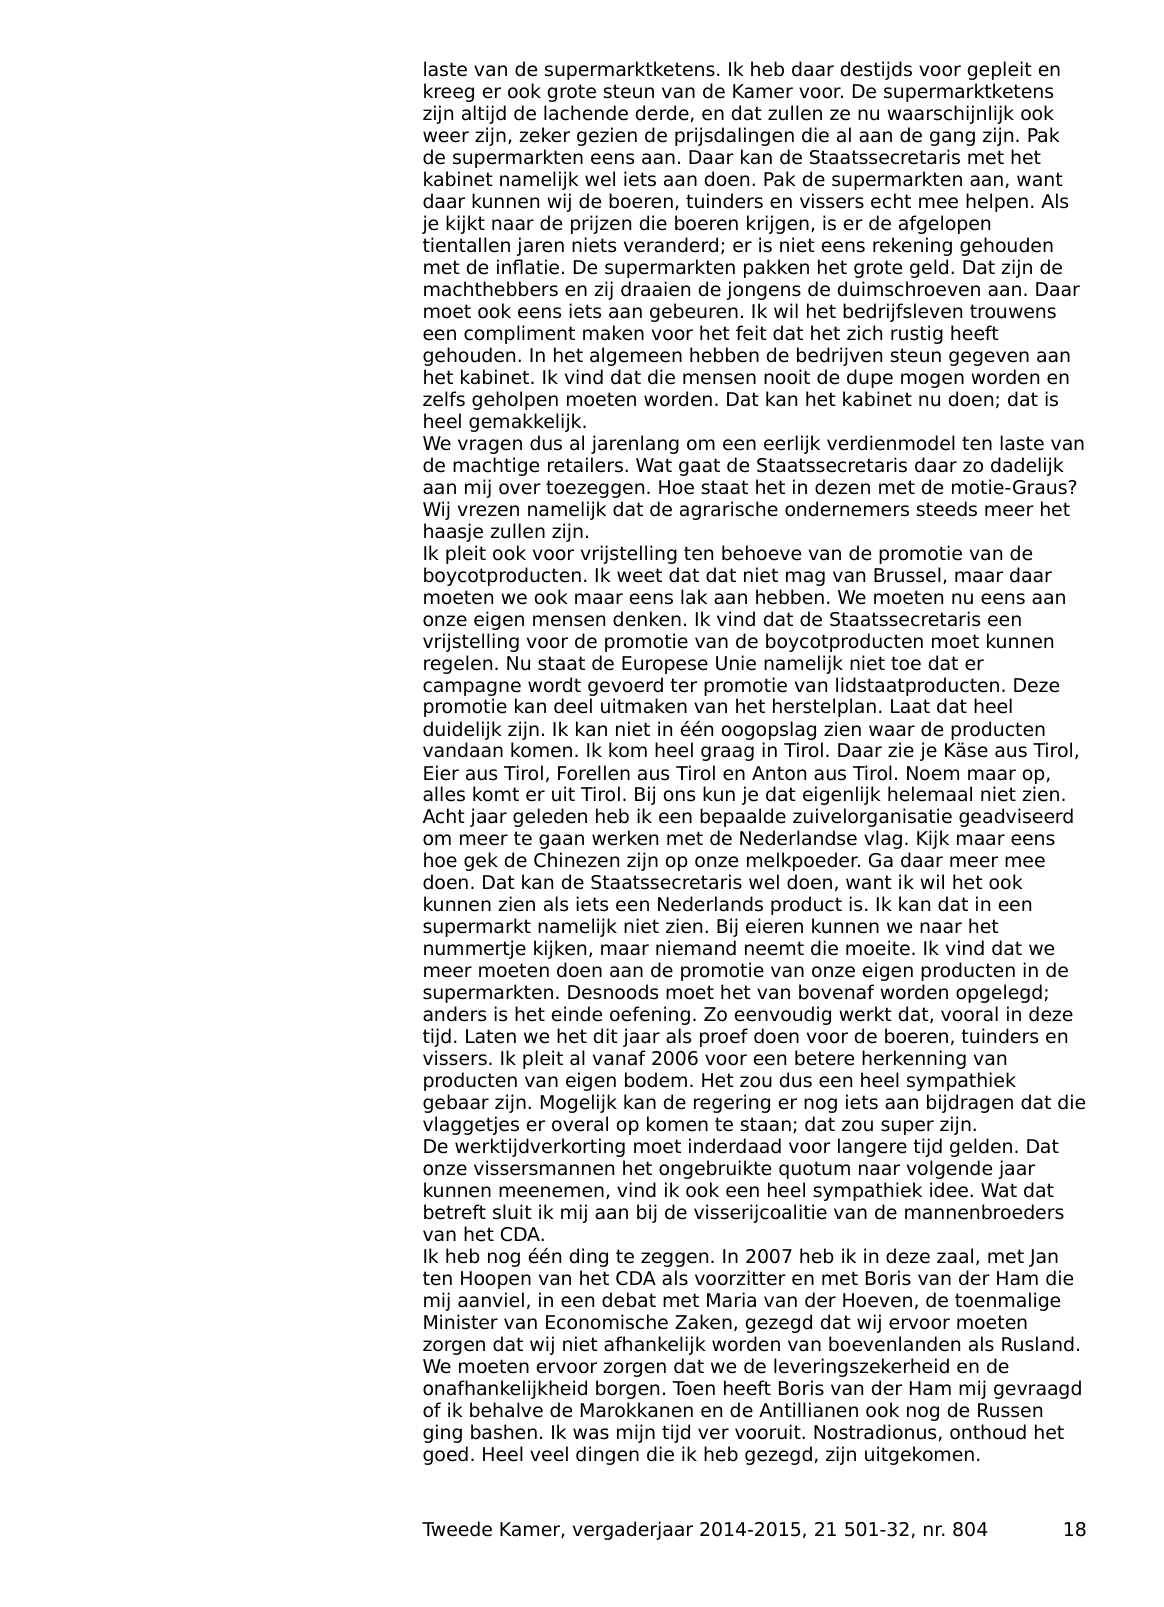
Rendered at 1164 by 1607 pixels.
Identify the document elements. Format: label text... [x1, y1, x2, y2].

text Ik pleit ook voor vrijstelling ten behoeve van de promotie van de boycotproducten. Ik weet dat dat niet mag van Brussel, maar daar moeten we ook maar eens lak aan hebben. We moeten nu eens aan onze eigen mensen denken. Ik vind dat de Staatssecretaris een vrijstelling voor de promotie van de boycotproducten moet kunnen regelen. Nu staat de Europese Unie namelijk niet toe dat er campagne wordt gevoerd ter promotie van lidstaatproducten. Deze promotie kan deel uitmaken van het herstelplan. Laat dat heel duidelijk zijn. Ik kan niet in één oogopslag zien waar de producten vandaan komen. Ik kom heel graag in Tirol. Daar zie je Käse aus Tirol, Eier aus Tirol, Forellen aus Tirol en Anton aus Tirol. Noem maar op, alles komt er uit Tirol. Bij ons kun je dat eigenlijk helemaal niet zien. Acht jaar geleden heb ik een bepaalde zuivelorganisatie geadviseerd om meer te gaan werken met de Nederlandse vlag. Kijk maar eens hoe gek de Chinezen zijn op onze melkpoeder. Ga daar meer mee doen. Dat kan de Staatssecretaris wel doen, want ik wil het ook kunnen zien als iets een Nederlands product is. Ik kan dat in een supermarkt namelijk niet zien. Bij eieren kunnen we naar het nummertje kijken, maar niemand neemt die moeite. Ik vind dat we meer moeten doen aan de promotie van onze eigen producten in de supermarkten. Desnoods moet het van bovenaf worden opgelegd; anders is het einde oefening. Zo eenvoudig werkt dat, vooral in deze tijd. Laten we het dit jaar als proef doen voor de boeren, tuinders en vissers. Ik pleit al vanaf 2006 voor een betere herkenning van producten van eigen bodem. Het zou dus een heel sympathiek gebaar zijn. Mogelijk kan de regering er nog iets aan bijdragen dat die vlaggetjes er overal op komen te staan; dat zou super zijn. [422, 543, 1087, 1136]
text laste van de supermarktketens. Ik heb daar destijds voor gepleit en kreeg er ook grote steun van de Kamer voor. De supermarktketens zijn altijd de lachende derde, en dat zullen ze nu waarschijnlijk ook weer zijn, zeker gezien de prijsdalingen die al aan de gang zijn. Pak de supermarkten eens aan. Daar kan de Staatssecretaris met het kabinet namelijk wel iets aan doen. Pak de supermarkten aan, want daar kunnen wij de boeren, tuinders en vissers echt mee helpen. Als je kijkt naar de prijzen die boeren krijgen, is er de afgelopen tientallen jaren niets veranderd; er is niet eens rekening gehouden met de inflatie. De supermarkten pakken het grote geld. Dat zijn de machthebbers en zij draaien de jongens de duimschroeven aan. Daar moet ook eens iets aan gebeuren. Ik wil het bedrijfsleven trouwens een compliment maken voor het feit dat het zich rustig heeft gehouden. In het algemeen hebben de bedrijven steun gegeven aan het kabinet. Ik vind dat die mensen nooit de dupe mogen worden en zelfs geholpen moeten worden. Dat kan het kabinet nu doen; dat is heel gemakkelijk. [422, 59, 1087, 433]
text We vragen dus al jarenlang om een eerlijk verdienmodel ten laste van de machtige retailers. Wat gaat de Staatssecretaris daar zo dadelijk aan mij over toezeggen. Hoe staat het in dezen met de motie-Graus? Wij vrezen namelijk dat de agrarische ondernemers steeds meer het haasje zullen zijn. [422, 433, 1087, 543]
text Ik heb nog één ding te zeggen. In 2007 heb ik in deze zaal, met Jan ten Hoopen van het CDA als voorzitter en met Boris van der Ham die mij aanviel, in een debat met Maria van der Hoeven, de toenmalige Minister van Economische Zaken, gezegd dat wij ervoor moeten zorgen dat wij niet afhankelijk worden van boevenlanden als Rusland. We moeten ervoor zorgen dat we de leveringszekerheid en de onafhankelijkheid borgen. Toen heeft Boris van der Ham mij gevraagd of ik behalve de Marokkanen en de Antillianen ook nog de Russen ging bashen. Ik was mijn tijd ver vooruit. Nostradionus, onthoud het goed. Heel veel dingen die ik heb gezegd, zijn uitgekomen. [422, 1246, 1087, 1466]
text De werktijdverkorting moet inderdaad voor langere tijd gelden. Dat onze vissersmannen het ongebruikte quotum naar volgende jaar kunnen meenemen, vind ik ook een heel sympathiek idee. Wat dat betreft sluit ik mij aan bij de visserijcoalitie van de mannenbroeders van het CDA. [422, 1136, 1087, 1246]
